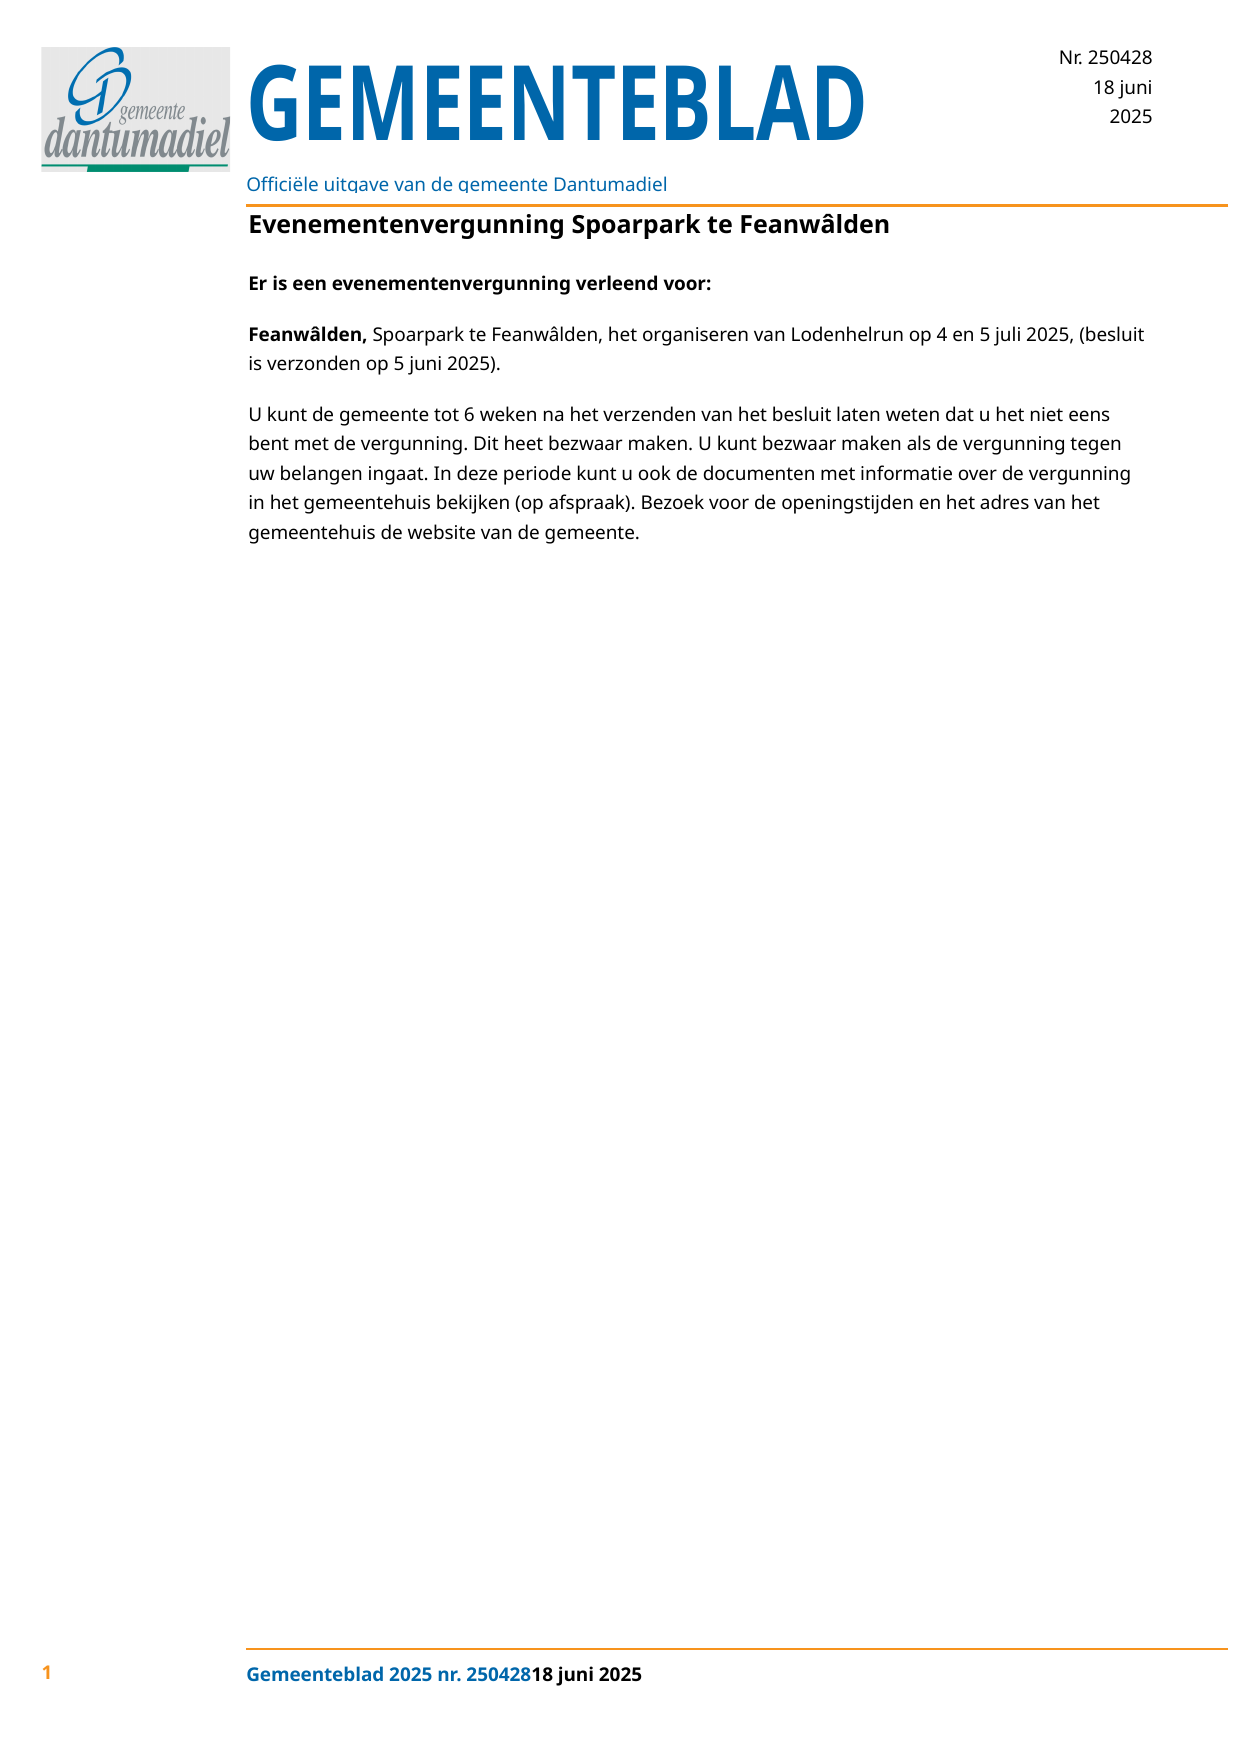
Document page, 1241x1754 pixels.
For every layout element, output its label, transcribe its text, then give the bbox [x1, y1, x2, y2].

text Er is een evenementenvergunning verleend voor: [248, 270, 1152, 296]
text U kunt de gemeente tot 6 weken na het verzenden van het besluit laten weten dat u het niet eens bent met de vergunning. Dit heet bezwaar maken. U kunt bezwaar maken als de vergunning tegen uw belangen ingaat. In deze periode kunt u ook de documenten met informatie over de vergunning in het gemeentehuis bekijken (op afspraak). Bezoek voor de openingstijden en het adres van het gemeentehuis de website van de gemeente. [248, 401, 1152, 545]
picture [41, 47, 231, 172]
text Evenementenvergunning Spoarpark te Feanwâlden [248, 207, 1152, 241]
text Feanwâlden, Spoarpark te Feanwâlden, het organiseren van Lodenhelrun op 4 en 5 juli 2025, (besluit is verzonden op 5 juni 2025). [248, 321, 1152, 376]
